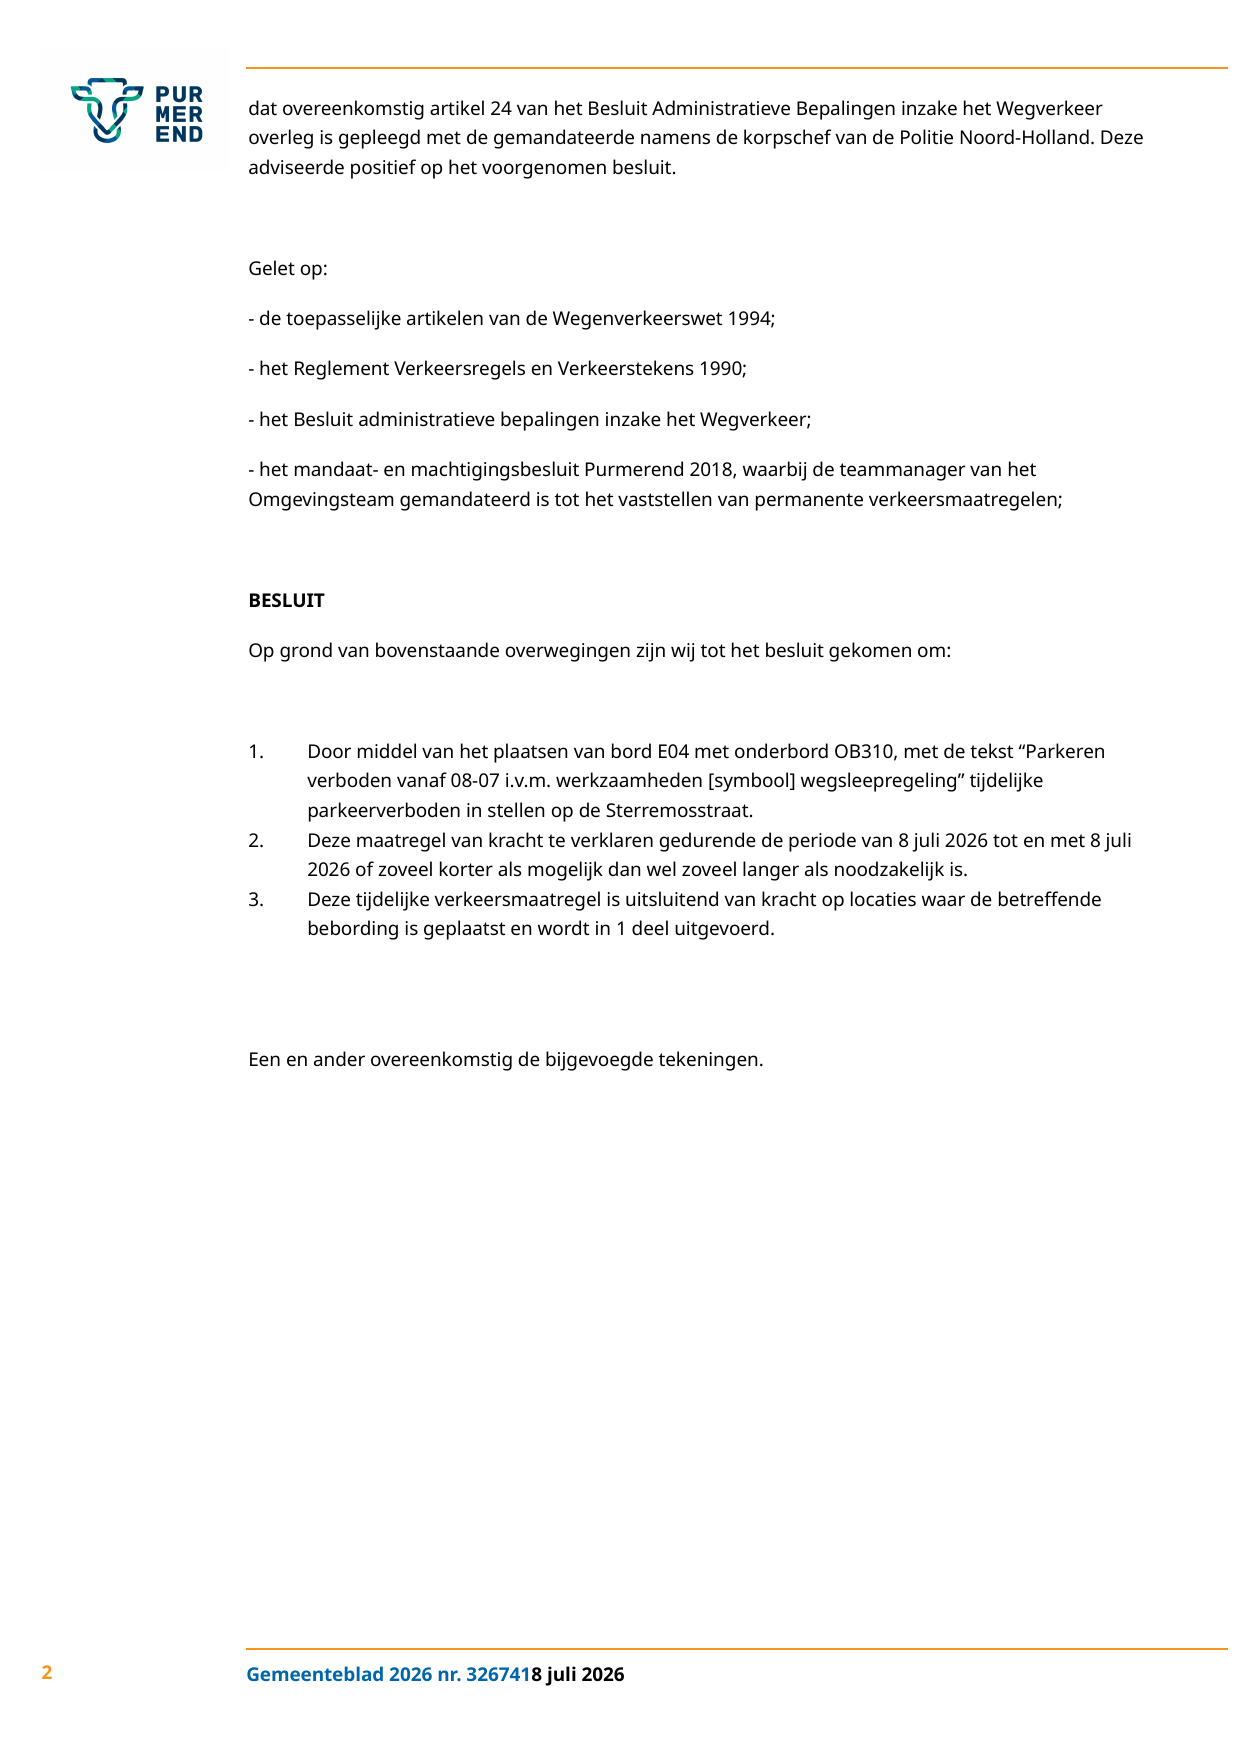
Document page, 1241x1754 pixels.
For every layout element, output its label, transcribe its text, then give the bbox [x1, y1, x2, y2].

text - het mandaat- en machtigingsbesluit Purmerend 2018, waarbij de teammanager van het Omgevingsteam gemandateerd is tot het vaststellen van permanente verkeersmaatregelen; [248, 456, 1152, 512]
list Door middel van het plaatsen van bord E04 met onderbord OB310, met de tekst “Parkeren verboden vanaf 08-07 i.v.m. werkzaamheden [symbool] wegsleepregeling” tijdelijke parkeerverboden in stellen op de Sterremosstraat. [248, 738, 1152, 823]
picture [41, 47, 231, 172]
text Gelet op: [248, 255, 1152, 281]
text dat overeenkomstig artikel 24 van het Besluit Administratieve Bepalingen inzake het Wegverkeer overleg is gepleegd met de gemandateerde namens de korpschef van de Politie Noord-Holland. Deze adviseerde positief op het voorgenomen besluit. [248, 95, 1152, 180]
text - het Reglement Verkeersregels en Verkeerstekens 1990; [248, 356, 1152, 381]
text Op grond van bovenstaande overwegingen zijn wij tot het besluit gekomen om: [248, 637, 1152, 663]
list Deze maatregel van kracht te verklaren gedurende de periode van 8 juli 2026 tot en met 8 juli 2026 of zoveel korter als mogelijk dan wel zoveel langer als noodzakelijk is. [248, 827, 1152, 882]
text BESLUIT [248, 587, 1152, 613]
text - de toepasselijke artikelen van de Wegenverkeerswet 1994; [248, 305, 1152, 331]
list Deze tijdelijke verkeersmaatregel is uitsluitend van kracht op locaties waar de betreffende bebording is geplaatst en wordt in 1 deel uitgevoerd. [248, 886, 1152, 941]
text Een en ander overeenkomstig de bijgevoegde tekeningen. [248, 1046, 1152, 1072]
text - het Besluit administratieve bepalingen inzake het Wegverkeer; [248, 406, 1152, 432]
